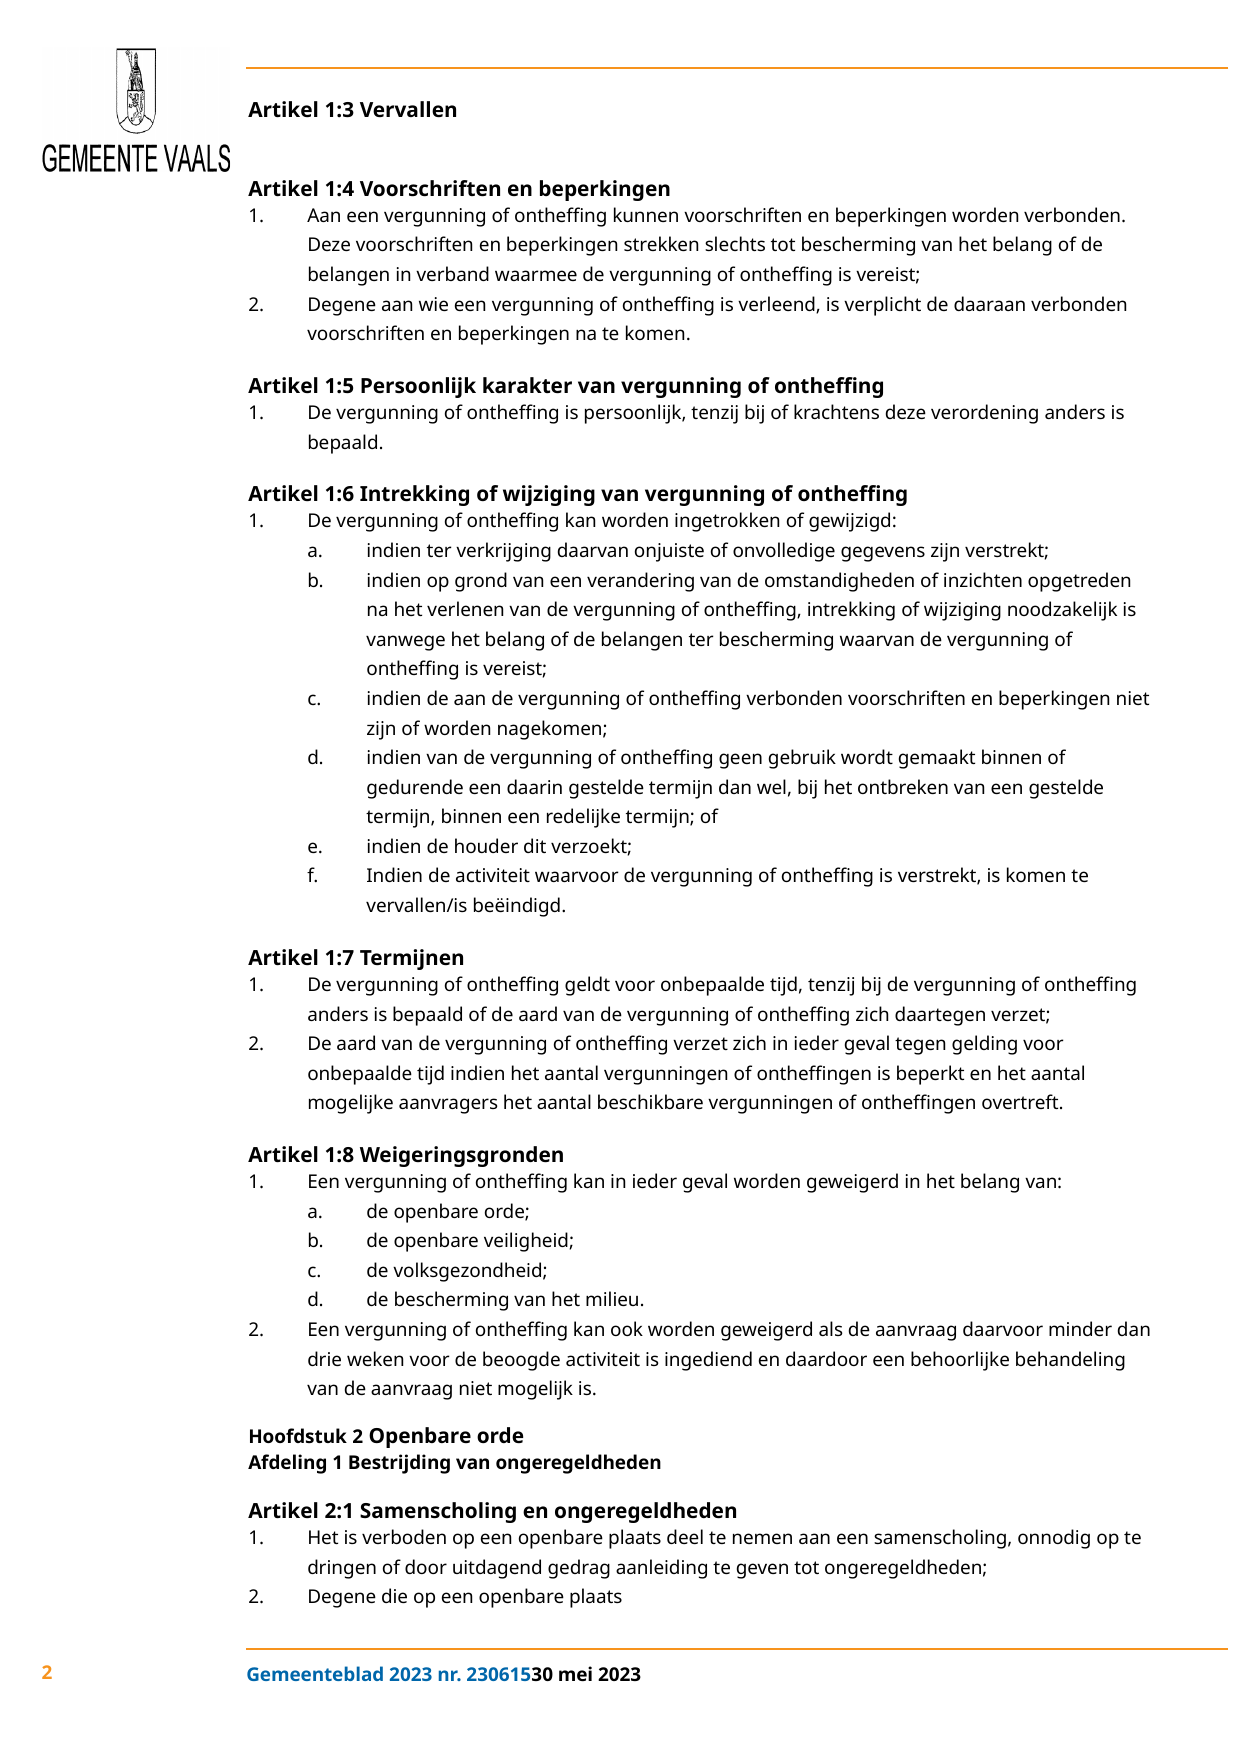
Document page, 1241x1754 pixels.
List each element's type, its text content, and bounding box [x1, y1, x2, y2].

list De aard van de vergunning of ontheffing verzet zich in ieder geval tegen gelding voor onbepaalde tijd indien het aantal vergunningen of ontheffingen is beperkt en het aantal mogelijke aanvragers het aantal beschikbare vergunningen of ontheffingen overtreft. [248, 1030, 1152, 1115]
list Aan een vergunning of ontheffing kunnen voorschriften en beperkingen worden verbonden. Deze voorschriften en beperkingen strekken slechts tot bescherming van het belang of de belangen in verband waarmee de vergunning of ontheffing is vereist; [248, 202, 1152, 287]
list de openbare orde; [307, 1198, 1152, 1224]
picture [41, 47, 231, 172]
list de volksgezondheid; [307, 1257, 1152, 1283]
text Artikel 1:7 Termijnen [248, 943, 1152, 971]
text Afdeling 1 Bestrijding van ongeregeldheden [248, 1449, 1152, 1475]
list De vergunning of ontheffing geldt voor onbepaalde tijd, tenzij bij de vergunning of ontheffing anders is bepaald of de aard van de vergunning of ontheffing zich daartegen verzet; [248, 971, 1152, 1026]
text Artikel 2:1 Samenscholing en ongeregeldheden [248, 1496, 1152, 1524]
text Artikel 1:8 Weigeringsgronden [248, 1140, 1152, 1168]
text Artikel 1:5 Persoonlijk karakter van vergunning of ontheffing [248, 371, 1152, 399]
list Indien de activiteit waarvoor de vergunning of ontheffing is verstrekt, is komen te vervallen/is beëindigd. [307, 863, 1152, 918]
list indien de houder dit verzoekt; [307, 833, 1152, 859]
text Artikel 1:6 Intrekking of wijziging van vergunning of ontheffing [248, 479, 1152, 508]
text Artikel 1:4 Voorschriften en beperkingen [248, 174, 1152, 202]
list Degene aan wie een vergunning of ontheffing is verleend, is verplicht de daaraan verbonden voorschriften en beperkingen na te komen. [248, 291, 1152, 346]
list de bescherming van het milieu. [307, 1287, 1152, 1312]
list Een vergunning of ontheffing kan in ieder geval worden geweigerd in het belang van: [248, 1168, 1152, 1194]
text Hoofdstuk 2 Openbare orde [248, 1421, 1152, 1449]
text Artikel 1:3 Vervallen [248, 95, 1152, 123]
list indien ter verkrijging daarvan onjuiste of onvolledige gegevens zijn verstrekt; [307, 537, 1152, 563]
list indien van de vergunning of ontheffing geen gebruik wordt gemaakt binnen of gedurende een daarin gestelde termijn dan wel, bij het ontbreken van een gestelde termijn, binnen een redelijke termijn; of [307, 744, 1152, 829]
list de openbare veiligheid; [307, 1227, 1152, 1253]
list Een vergunning of ontheffing kan ook worden geweigerd als de aanvraag daarvoor minder dan drie weken voor de beoogde activiteit is ingediend en daardoor een behoorlijke behandeling van de aanvraag niet mogelijk is. [248, 1316, 1152, 1401]
list indien de aan de vergunning of ontheffing verbonden voorschriften en beperkingen niet zijn of worden nagekomen; [307, 685, 1152, 741]
list De vergunning of ontheffing kan worden ingetrokken of gewijzigd: [248, 508, 1152, 533]
list De vergunning of ontheffing is persoonlijk, tenzij bij of krachtens deze verordening anders is bepaald. [248, 399, 1152, 454]
list indien op grond van een verandering van de omstandigheden of inzichten opgetreden na het verlenen van de vergunning of ontheffing, intrekking of wijziging noodzakelijk is vanwege het belang of de belangen ter bescherming waarvan de vergunning of ontheffing is vereist; [307, 567, 1152, 681]
list Degene die op een openbare plaats [248, 1584, 1152, 1609]
list Het is verboden op een openbare plaats deel te nemen aan een samenscholing, onnodig op te dringen of door uitdagend gedrag aanleiding te geven tot ongeregeldheden; [248, 1524, 1152, 1580]
